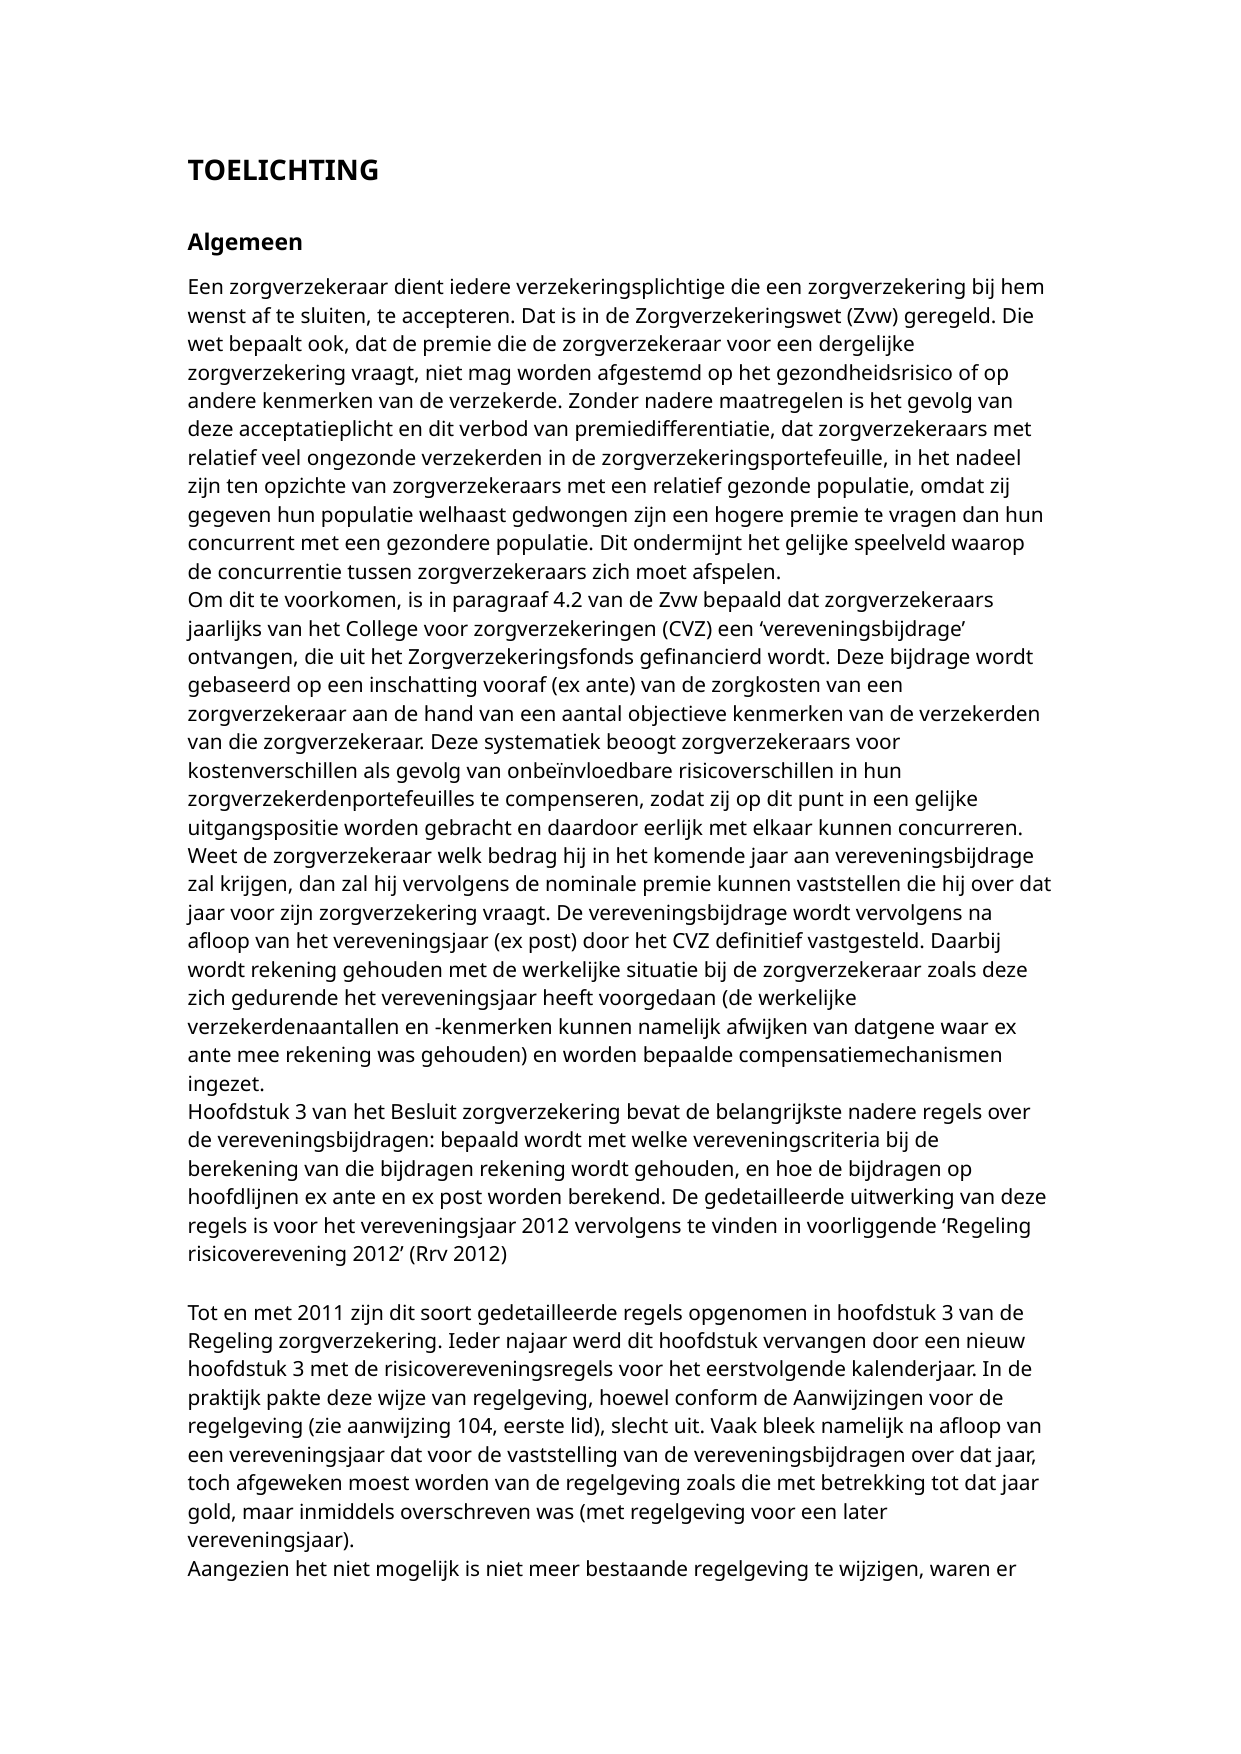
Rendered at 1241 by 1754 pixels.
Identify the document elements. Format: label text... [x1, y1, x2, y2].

subtitle Algemeen [187, 226, 1053, 257]
text Een zorgverzekeraar dient iedere verzekeringsplichtige die een zorgverzekering bij hem wenst af te sluiten, te accepteren. Dat is in de Zorgverzekeringswet (Zvw) geregeld. Die wet bepaalt ook, dat de premie die de zorgverzekeraar voor een dergelijke zorgverzekering vraagt, niet mag worden afgestemd op het gezondheidsrisico of op andere kenmerken van de verzekerde. Zonder nadere maatregelen is het gevolg van deze acceptatieplicht en dit verbod van premiedifferentiatie, dat zorgverzekeraars met relatief veel ongezonde verzekerden in de zorgverzekeringsportefeuille, in het nadeel zijn ten opzichte van zorgverzekeraars met een relatief gezonde populatie, omdat zij gegeven hun populatie welhaast gedwongen zijn een hogere premie te vragen dan hun concurrent met een gezondere populatie. Dit ondermijnt het gelijke speelveld waarop de concurrentie tussen zorgverzekeraars zich moet afspelen. [187, 272, 1053, 585]
text Tot en met 2011 zijn dit soort gedetailleerde regels opgenomen in hoofdstuk 3 van de Regeling zorgverzekering. Ieder najaar werd dit hoofdstuk vervangen door een nieuw hoofdstuk 3 met de risicovereveningsregels voor het eerstvolgende kalenderjaar. In de praktijk pakte deze wijze van regelgeving, hoewel conform de Aanwijzingen voor de regelgeving (zie aanwijzing 104, eerste lid), slecht uit. Vaak bleek namelijk na afloop van een vereveningsjaar dat voor de vaststelling van de vereveningsbijdragen over dat jaar, toch afgeweken moest worden van de regelgeving zoals die met betrekking tot dat jaar gold, maar inmiddels overschreven was (met regelgeving voor een later vereveningsjaar). [187, 1298, 1053, 1554]
subtitle TOELICHTING [187, 150, 1053, 189]
text Aangezien het niet mogelijk is niet meer bestaande regelgeving te wijzigen, waren er [187, 1554, 1053, 1582]
text Hoofdstuk 3 van het Besluit zorgverzekering bevat de belangrijkste nadere regels over de vereveningsbijdragen: bepaald wordt met welke vereveningscriteria bij de berekening van die bijdragen rekening wordt gehouden, en hoe de bijdragen op hoofdlijnen ex ante en ex post worden berekend. De gedetailleerde uitwerking van deze regels is voor het vereveningsjaar 2012 vervolgens te vinden in voorliggende ‘Regeling risicoverevening 2012’ (Rrv 2012) [187, 1097, 1053, 1268]
text Om dit te voorkomen, is in paragraaf 4.2 van de Zvw bepaald dat zorgverzekeraars jaarlijks van het College voor zorgverzekeringen (CVZ) een ‘vereveningsbijdrage’ ontvangen, die uit het Zorgverzekeringsfonds gefinancierd wordt. Deze bijdrage wordt gebaseerd op een inschatting vooraf (ex ante) van de zorgkosten van een zorgverzekeraar aan de hand van een aantal objectieve kenmerken van de verzekerden van die zorgverzekeraar. Deze systematiek beoogt zorgverzekeraars voor kostenverschillen als gevolg van onbeïnvloedbare risicoverschillen in hun zorgverzekerdenportefeuilles te compenseren, zodat zij op dit punt in een gelijke uitgangspositie worden gebracht en daardoor eerlijk met elkaar kunnen concurreren. Weet de zorgverzekeraar welk bedrag hij in het komende jaar aan vereveningsbijdrage zal krijgen, dan zal hij vervolgens de nominale premie kunnen vaststellen die hij over dat jaar voor zijn zorgverzekering vraagt. De vereveningsbijdrage wordt vervolgens na afloop van het vereveningsjaar (ex post) door het CVZ definitief vastgesteld. Daarbij wordt rekening gehouden met de werkelijke situatie bij de zorgverzekeraar zoals deze zich gedurende het vereveningsjaar heeft voorgedaan (de werkelijke verzekerdenaantallen en -kenmerken kunnen namelijk afwijken van datgene waar ex ante mee rekening was gehouden) en worden bepaalde compensatiemechanismen ingezet. [187, 585, 1053, 1097]
